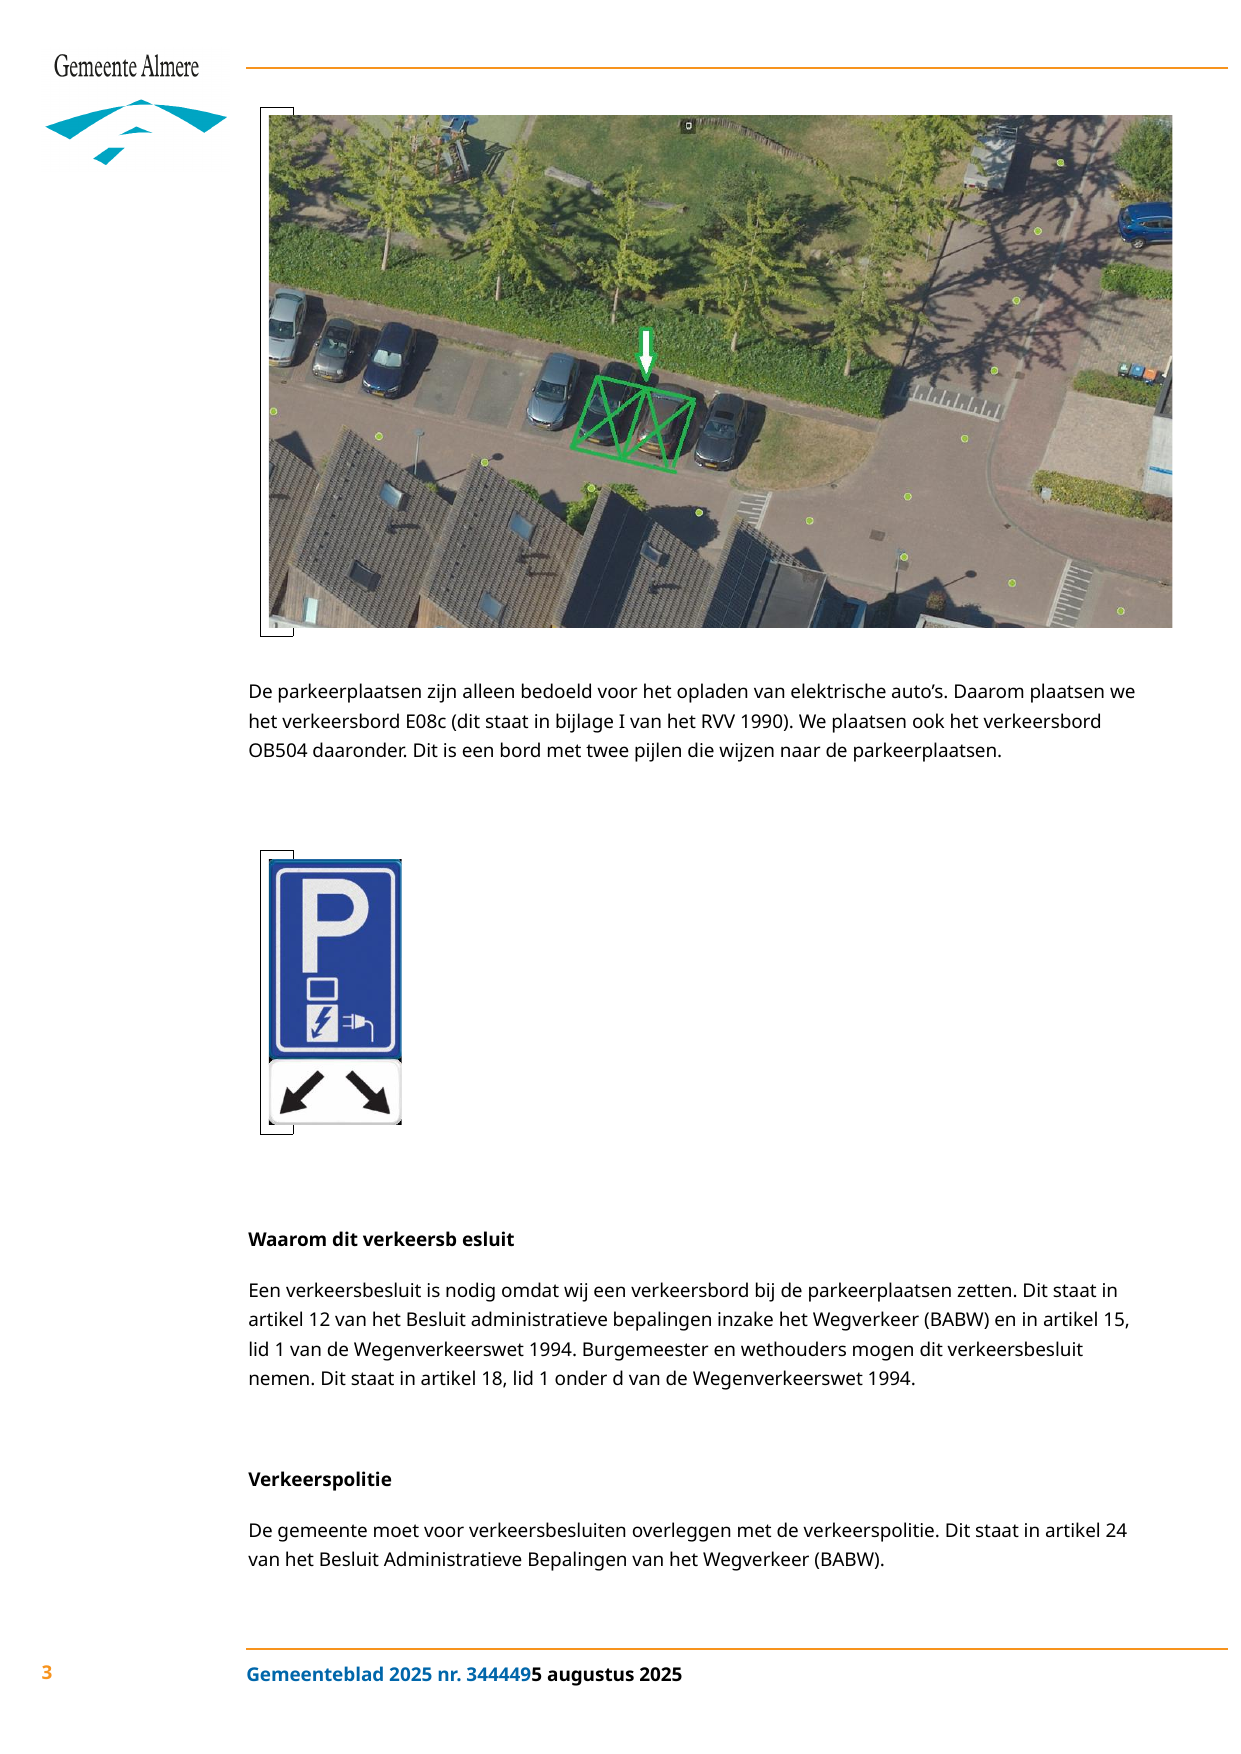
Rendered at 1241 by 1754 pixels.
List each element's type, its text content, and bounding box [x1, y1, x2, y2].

picture [268, 115, 1173, 628]
text Verkeerspolitie [248, 1466, 1152, 1492]
picture [41, 47, 231, 172]
text Een verkeersbesluit is nodig omdat wij een verkeersbord bij de parkeerplaatsen zetten. Dit staat in artikel 12 van het Besluit administratieve bepalingen inzake het Wegverkeer (BABW) en in artikel 15, lid 1 van de Wegenverkeerswet 1994. Burgemeester en wethouders mogen dit verkeersbesluit nemen. Dit staat in artikel 18, lid 1 onder d van de Wegenverkeerswet 1994. [248, 1277, 1152, 1391]
text De gemeente moet voor verkeersbesluiten overleggen met de verkeerspolitie. Dit staat in artikel 24 van het Besluit Administratieve Bepalingen van het Wegverkeer (BABW). [248, 1517, 1152, 1572]
text Waarom dit verkeersb esluit [248, 1226, 1152, 1252]
picture [268, 859, 402, 1125]
text De parkeerplaatsen zijn alleen bedoeld voor het opladen van elektrische auto’s. Daarom plaatsen we het verkeersbord E08c (dit staat in bijlage I van het RVV 1990). We plaatsen ook het verkeersbord OB504 daaronder. Dit is een bord met twee pijlen die wijzen naar de parkeerplaatsen. [248, 678, 1152, 763]
